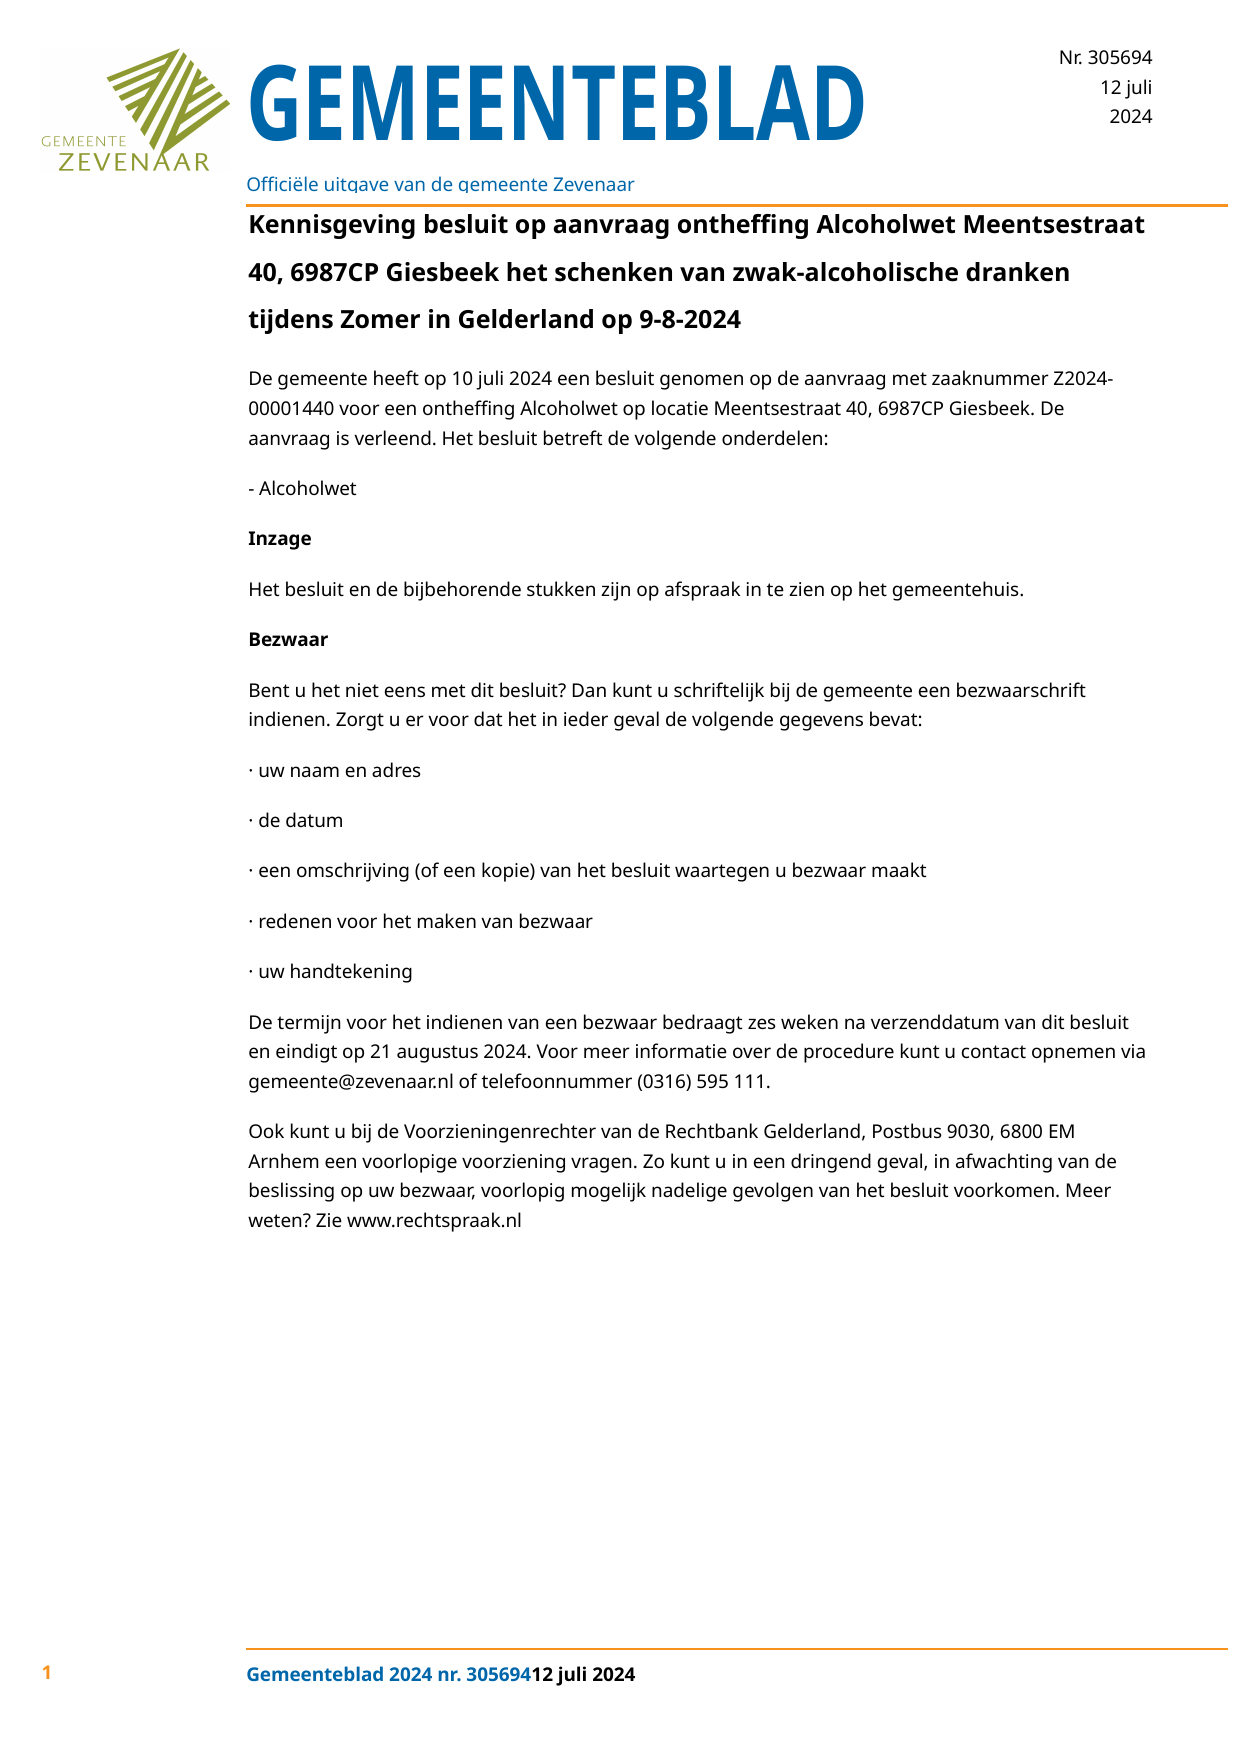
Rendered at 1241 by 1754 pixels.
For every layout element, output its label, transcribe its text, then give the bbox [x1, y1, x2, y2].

text Het besluit en de bijbehorende stukken zijn op afspraak in te zien op het gemeentehuis. [248, 576, 1152, 602]
text Bezwaar [248, 626, 1152, 652]
text · de datum [248, 807, 1152, 833]
text · uw naam en adres [248, 757, 1152, 782]
text - Alcoholwet [248, 475, 1152, 501]
text Bent u het niet eens met dit besluit? Dan kunt u schriftelijk bij de gemeente een bezwaarschrift indienen. Zorgt u er voor dat het in ieder geval de volgende gegevens bevat: [248, 677, 1152, 732]
text De gemeente heeft op 10 juli 2024 een besluit genomen op de aanvraag met zaaknummer Z2024-00001440 voor een ontheffing Alcoholwet op locatie Meentsestraat 40, 6987CP Giesbeek. De aanvraag is verleend. Het besluit betreft de volgende onderdelen: [248, 366, 1152, 450]
text De termijn voor het indienen van een bezwaar bedraagt zes weken na verzenddatum van dit besluit en eindigt op 21 augustus 2024. Voor meer informatie over de procedure kunt u contact opnemen via gemeente@zevenaar.nl of telefoonnummer (0316) 595 111. [248, 1009, 1152, 1094]
text Inzage [248, 526, 1152, 551]
picture [41, 47, 231, 172]
text · een omschrijving (of een kopie) van het besluit waartegen u bezwaar maakt [248, 858, 1152, 883]
text · uw handtekening [248, 958, 1152, 984]
text Kennisgeving besluit op aanvraag ontheffing Alcoholwet Meentsestraat 40, 6987CP Giesbeek het schenken van zwak-alcoholische dranken tijdens Zomer in Gelderland op 9-8-2024 [248, 207, 1152, 336]
text Ook kunt u bij de Voorzieningenrechter van de Rechtbank Gelderland, Postbus 9030, 6800 EM Arnhem een voorlopige voorziening vragen. Zo kunt u in een dringend geval, in afwachting van de beslissing op uw bezwaar, voorlopig mogelijk nadelige gevolgen van het besluit voorkomen. Meer weten? Zie www.rechtspraak.nl [248, 1118, 1152, 1233]
text · redenen voor het maken van bezwaar [248, 908, 1152, 934]
